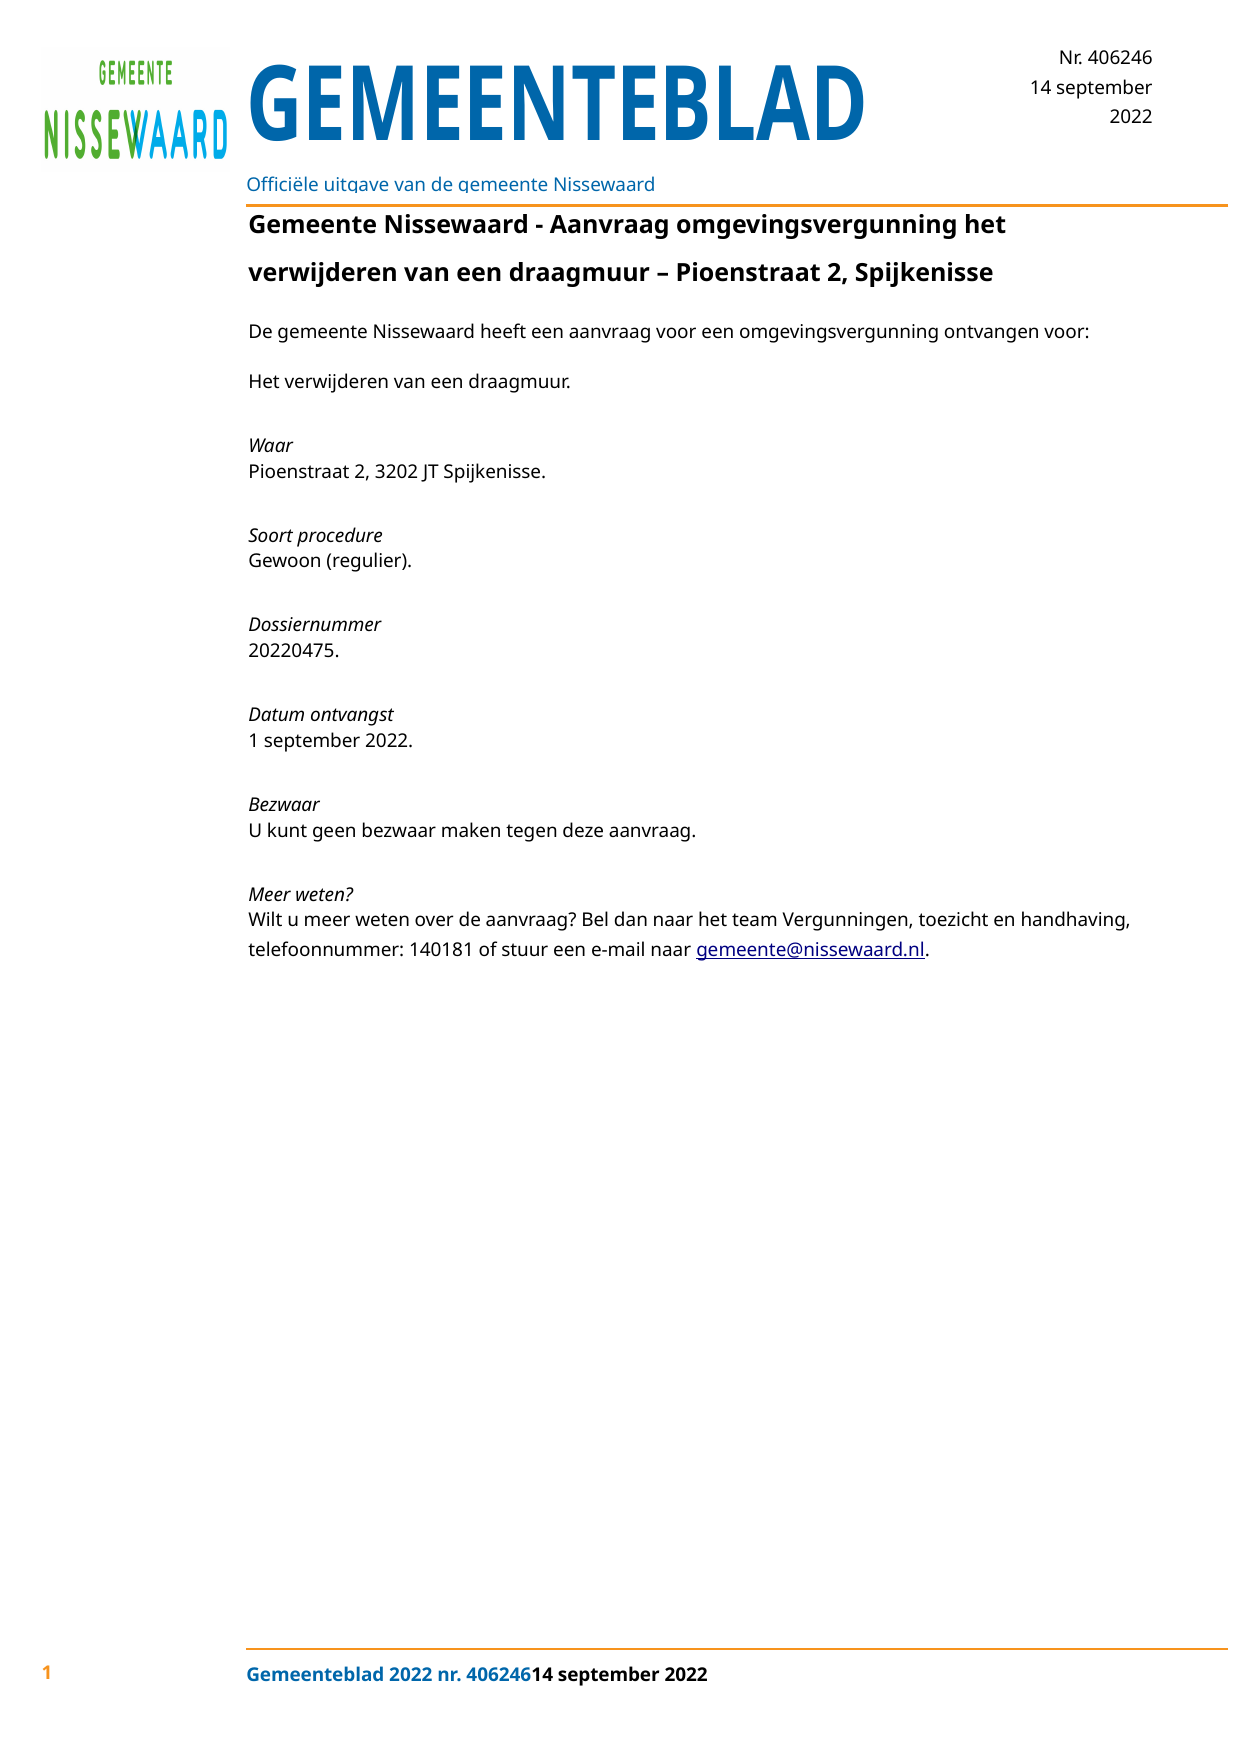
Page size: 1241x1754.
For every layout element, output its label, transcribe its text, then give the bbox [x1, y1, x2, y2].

text Datum ontvangst [248, 701, 1152, 727]
text 20220475. [248, 637, 1152, 663]
text Bezwaar [248, 791, 1152, 817]
text Het verwijderen van een draagmuur. [248, 368, 1152, 394]
picture [41, 47, 231, 172]
text Gewoon (regulier). [248, 548, 1152, 573]
text De gemeente Nissewaard heeft een aanvraag voor een omgevingsvergunning ontvangen voor: [248, 318, 1152, 344]
text Meer weten? [248, 881, 1152, 906]
text U kunt geen bezwaar maken tegen deze aanvraag. [248, 817, 1152, 842]
text Dossiernummer [248, 612, 1152, 637]
text Wilt u meer weten over de aanvraag? Bel dan naar het team Vergunningen, toezicht en handhaving, telefoonnummer: 140181 of stuur een e-mail naar gemeente@nissewaard.nl. [248, 906, 1152, 962]
text 1 september 2022. [248, 727, 1152, 753]
text Pioenstraat 2, 3202 JT Spijkenisse. [248, 458, 1152, 484]
text Gemeente Nissewaard - Aanvraag omgevingsvergunning het verwijderen van een draagmuur – Pioenstraat 2, Spijkenisse [248, 207, 1152, 288]
text Waar [248, 432, 1152, 458]
text Soort procedure [248, 522, 1152, 548]
